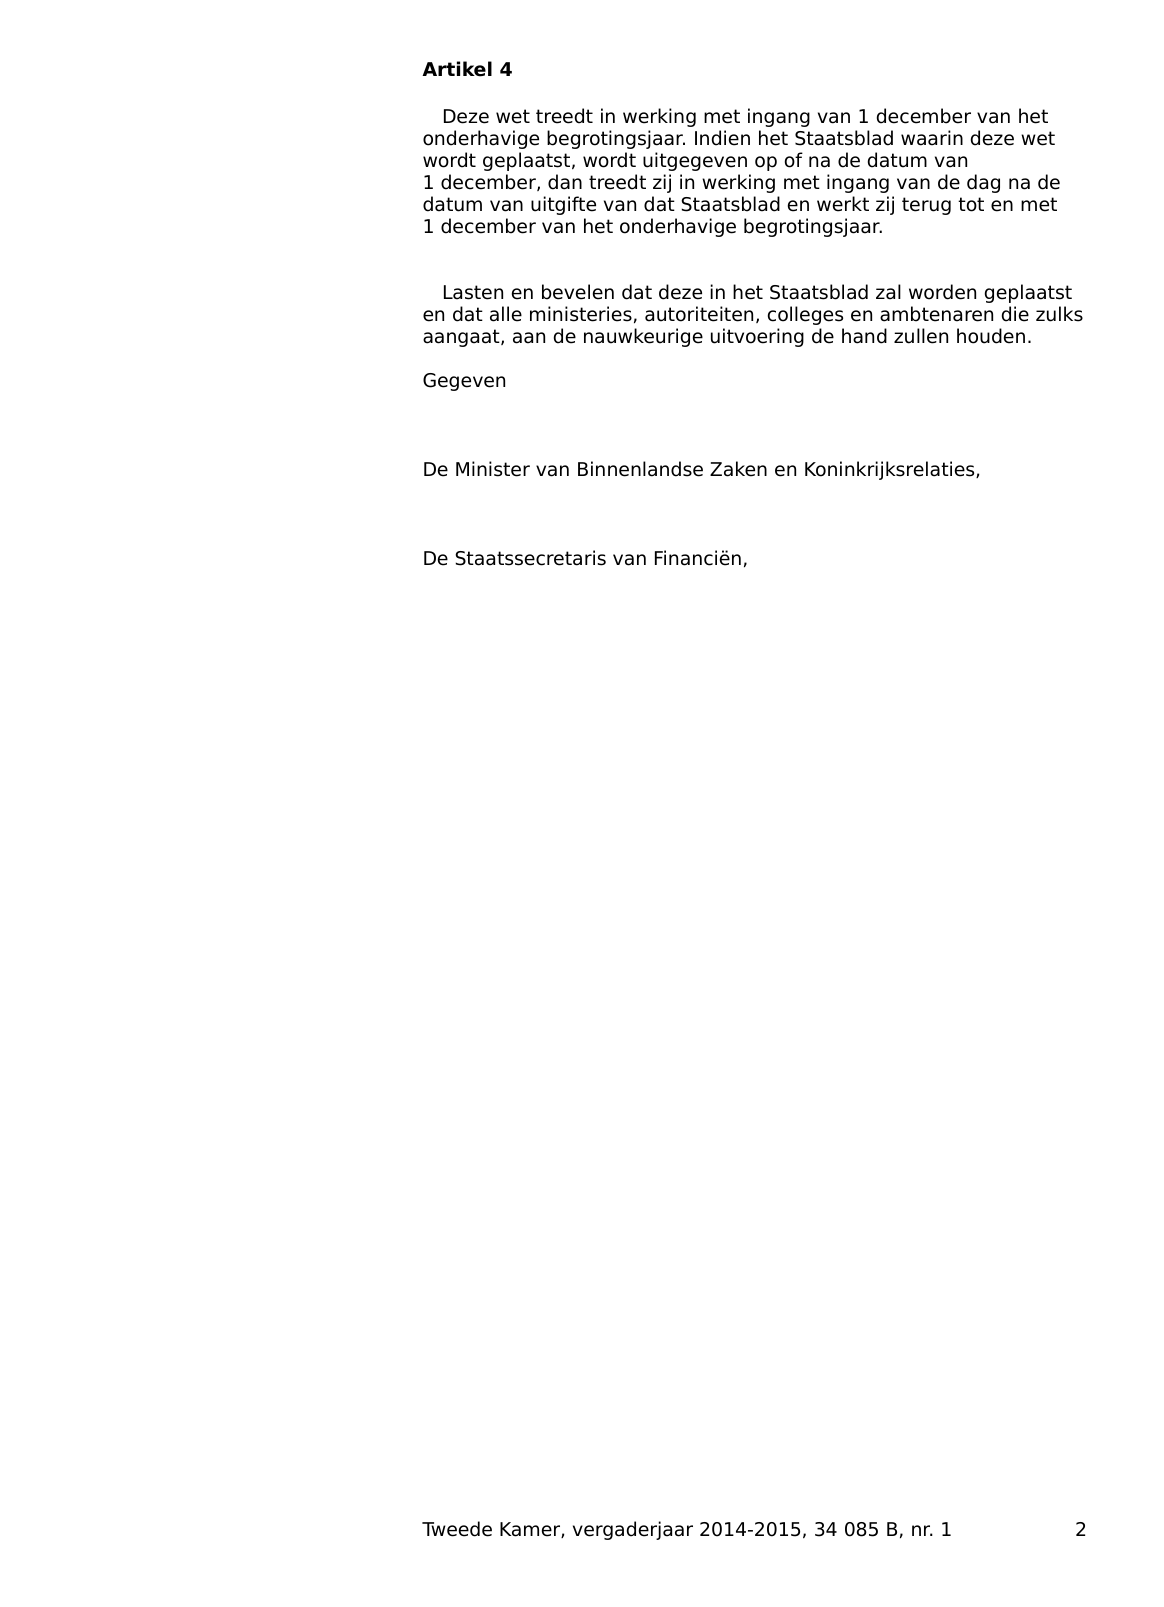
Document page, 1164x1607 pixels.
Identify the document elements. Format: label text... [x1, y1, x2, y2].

text De Minister van Binnenlandse Zaken en Koninkrijksrelaties, [422, 459, 1087, 481]
text Gegeven [422, 370, 1087, 392]
text De Staatssecretaris van Financiën, [422, 547, 1087, 569]
text Deze wet treedt in werking met ingang van 1 december van het onderhavige begrotingsjaar. Indien het Staatsblad waarin deze wet wordt geplaatst, wordt uitgegeven op of na de datum van 1 december, dan treedt zij in werking met ingang van de dag na de datum van uitgifte van dat Staatsblad en werkt zij terug tot en met 1 december van het onderhavige begrotingsjaar. [422, 106, 1087, 238]
subtitle Artikel 4 [422, 59, 1087, 81]
text Lasten en bevelen dat deze in het Staatsblad zal worden geplaatst en dat alle ministeries, autoriteiten, colleges en ambtenaren die zulks aangaat, aan de nauwkeurige uitvoering de hand zullen houden. [422, 282, 1087, 348]
